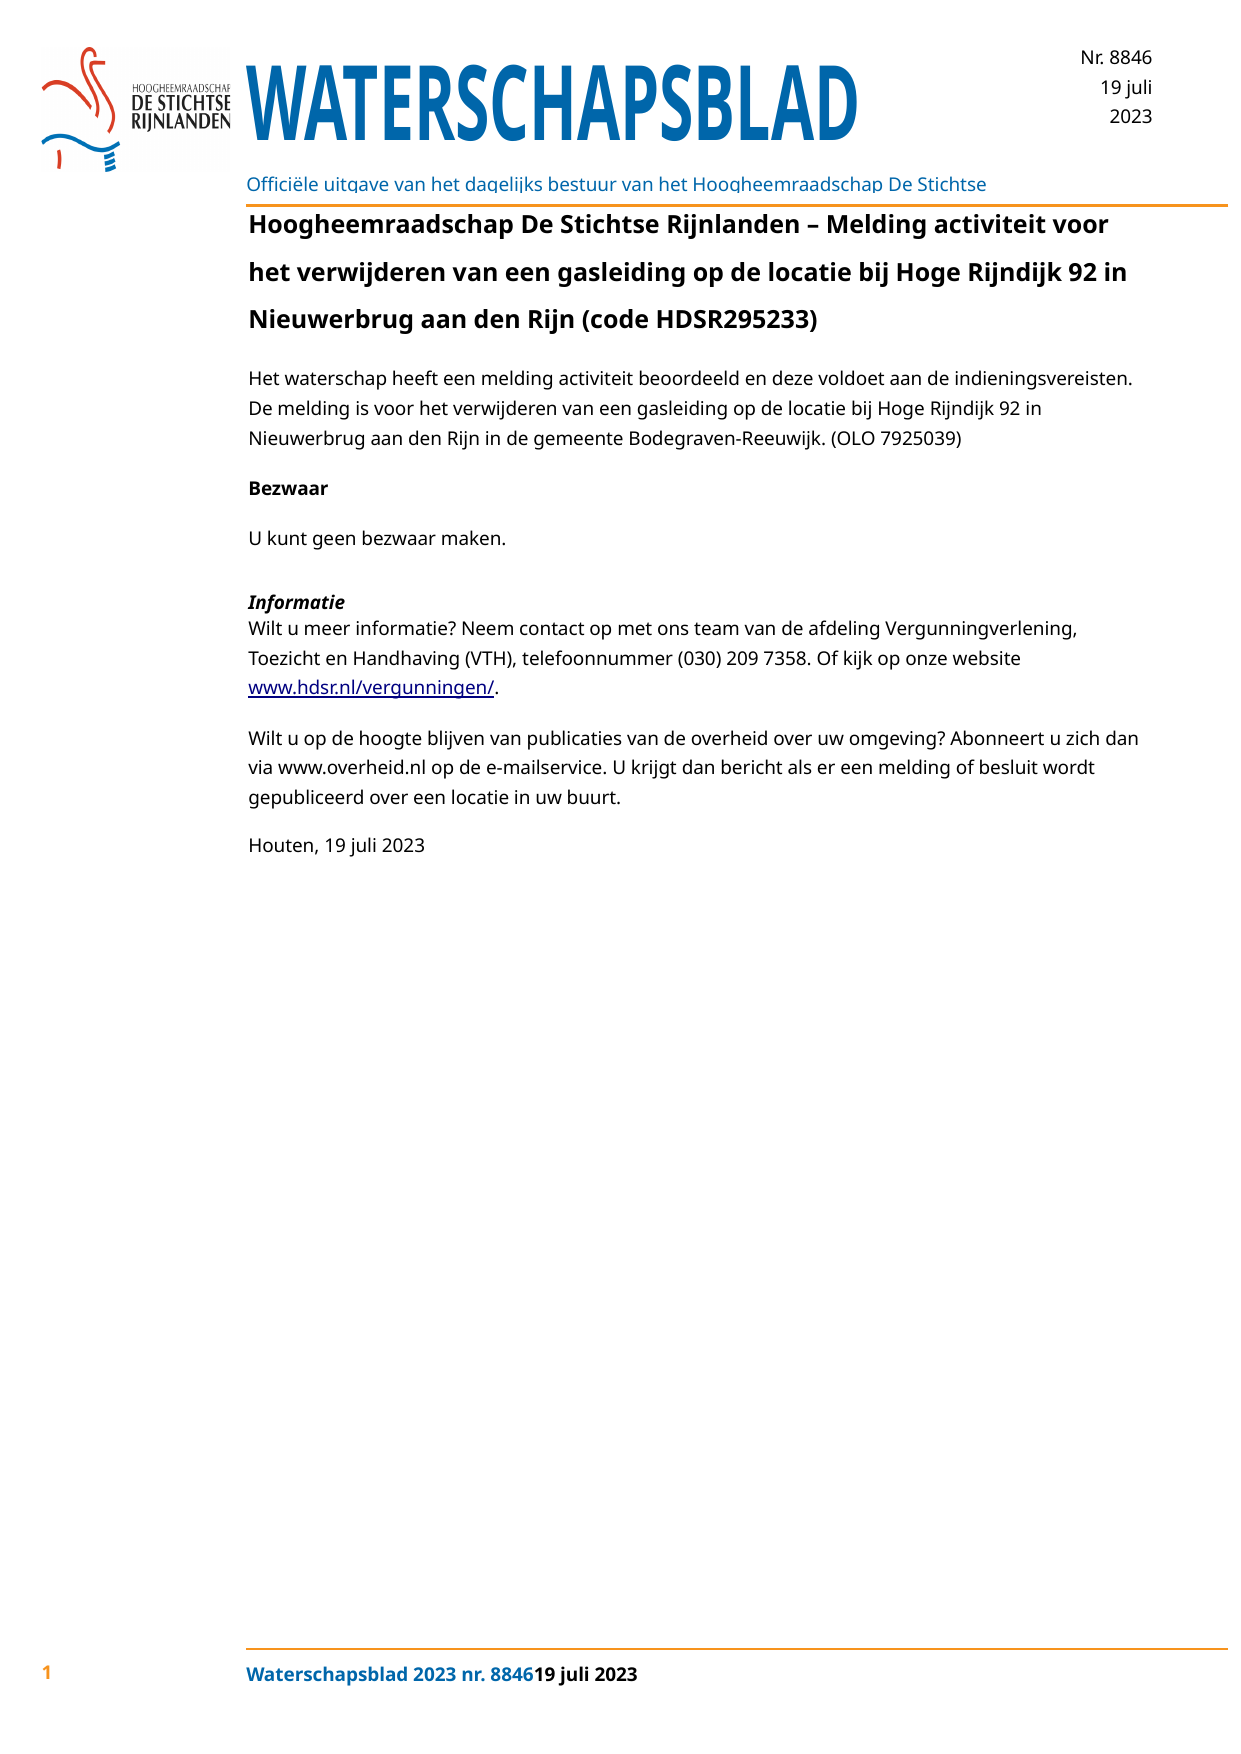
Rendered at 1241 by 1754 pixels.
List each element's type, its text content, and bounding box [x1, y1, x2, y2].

text Informatie [248, 589, 1152, 615]
text Het waterschap heeft een melding activiteit beoordeeld en deze voldoet aan de indieningsvereisten. De melding is voor het verwijderen van een gasleiding op de locatie bij Hoge Rijndijk 92 in Nieuwerbrug aan den Rijn in de gemeente Bodegraven-Reeuwijk. (OLO 7925039) [248, 366, 1152, 450]
text Hoogheemraadschap De Stichtse Rijnlanden – Melding activiteit voor het verwijderen van een gasleiding op de locatie bij Hoge Rijndijk 92 in Nieuwerbrug aan den Rijn (code HDSR295233) [248, 207, 1152, 336]
text Bezwaar [248, 475, 1152, 501]
picture [41, 47, 231, 172]
text Wilt u meer informatie? Neem contact op met ons team van de afdeling Vergunningverlening, Toezicht en Handhaving (VTH), telefoonnummer (030) 209 7358. Of kijk op onze website www.hdsr.nl/vergunningen/. [248, 615, 1152, 700]
text Wilt u op de hoogte blijven van publicaties van de overheid over uw omgeving? Abonneert u zich dan via www.overheid.nl op de e-mailservice. U krijgt dan bericht als er een melding of besluit wordt gepubliceerd over een locatie in uw buurt. [248, 725, 1152, 810]
text Houten, 19 juli 2023 [248, 832, 1152, 857]
text U kunt geen bezwaar maken. [248, 526, 1152, 551]
